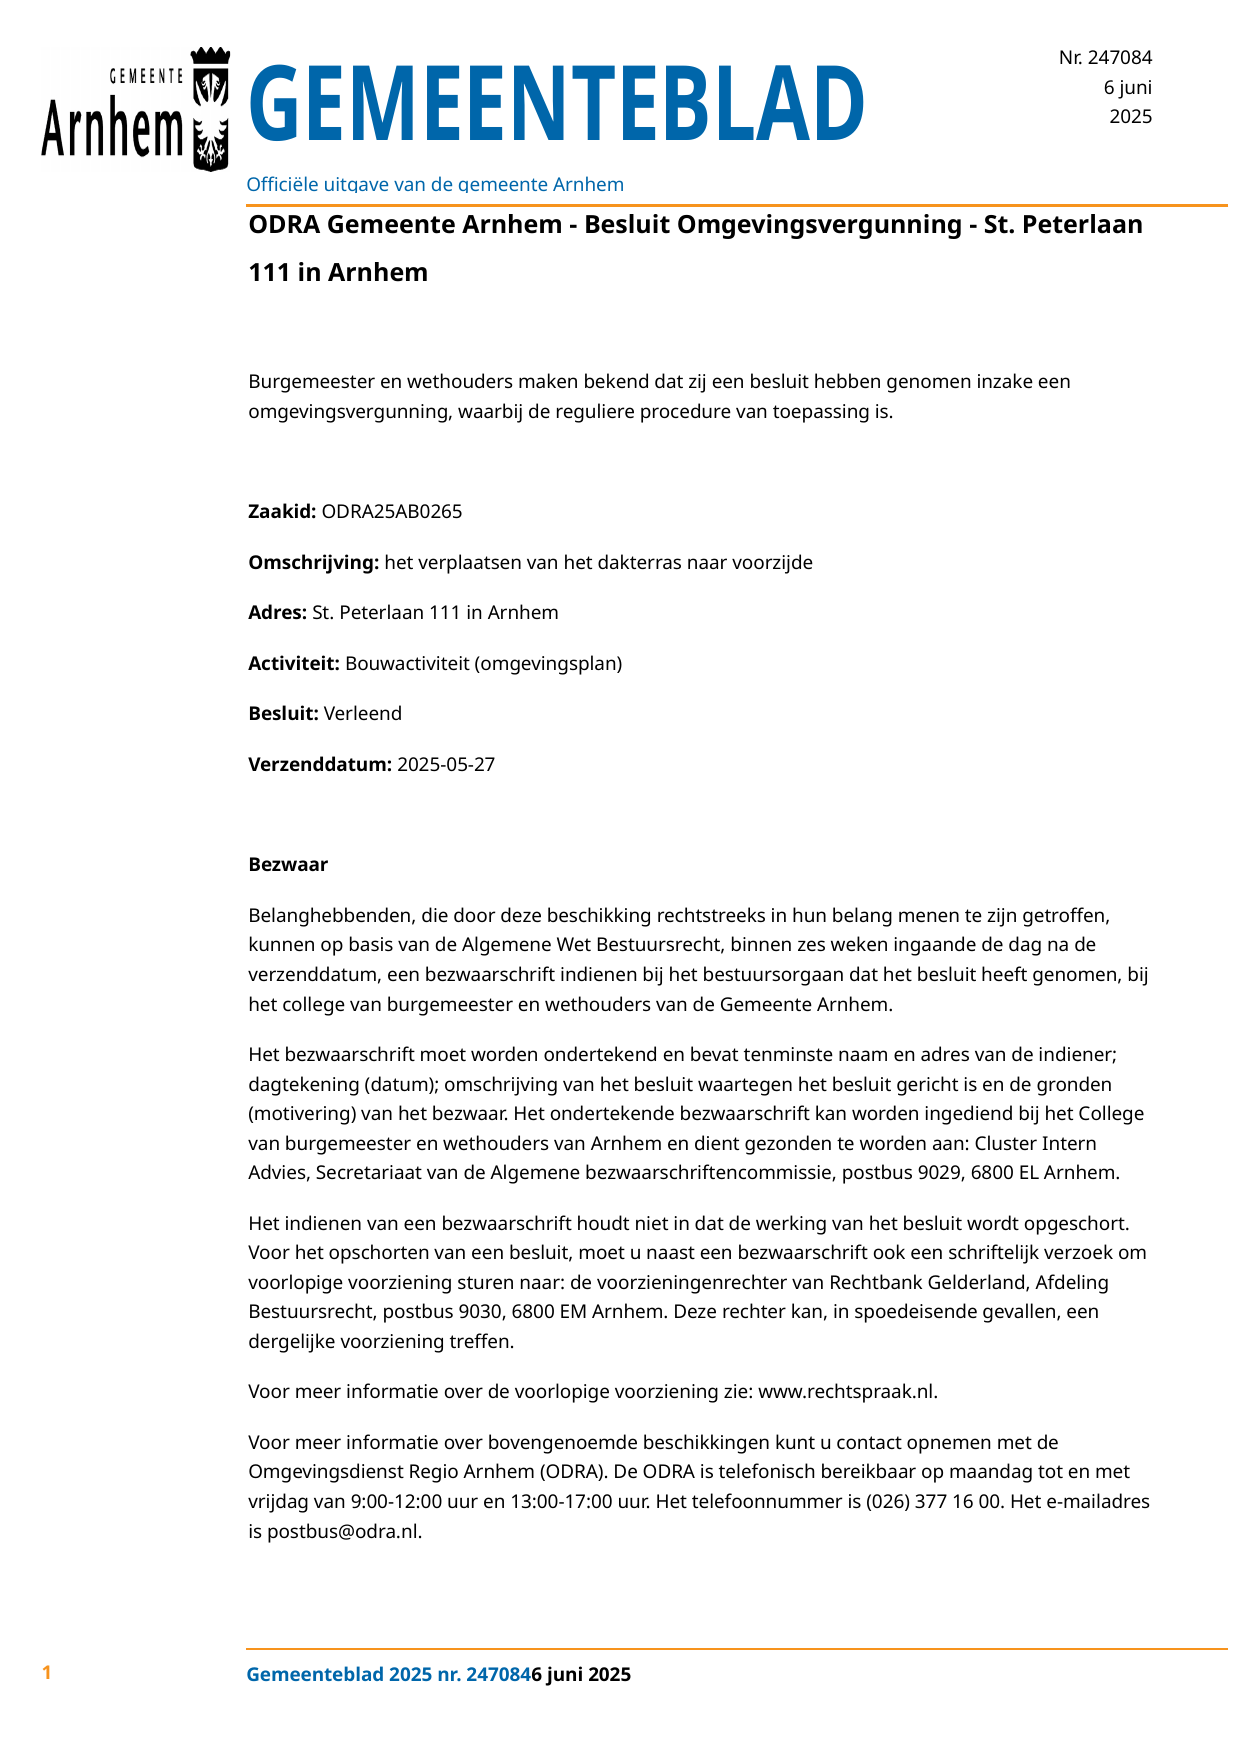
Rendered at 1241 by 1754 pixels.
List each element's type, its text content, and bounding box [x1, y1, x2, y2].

text Burgemeester en wethouders maken bekend dat zij een besluit hebben genomen inzake een omgevingsvergunning, waarbij de reguliere procedure van toepassing is. [248, 368, 1152, 424]
text Belanghebbenden, die door deze beschikking rechtstreeks in hun belang menen te zijn getroffen, kunnen op basis van de Algemene Wet Bestuursrecht, binnen zes weken ingaande de dag na de verzenddatum, een bezwaarschrift indienen bij het bestuursorgaan dat het besluit heeft genomen, bij het college van burgemeester en wethouders van de Gemeente Arnhem. [248, 902, 1152, 1017]
picture [41, 47, 231, 172]
text Zaakid: ODRA25AB0265 [248, 499, 1152, 524]
text Omschrijving: het verplaatsen van het dakterras naar voorzijde [248, 549, 1152, 575]
text Voor meer informatie over bovengenoemde beschikkingen kunt u contact opnemen met de Omgevingsdienst Regio Arnhem (ODRA). De ODRA is telefonisch bereikbaar op maandag tot en met vrijdag van 9:00-12:00 uur en 13:00-17:00 uur. Het telefoonnummer is (026) 377 16 00. Het e-mailadres is postbus@odra.nl. [248, 1429, 1152, 1544]
text Het indienen van een bezwaarschrift houdt niet in dat de werking van het besluit wordt opgeschort. Voor het opschorten van een besluit, moet u naast een bezwaarschrift ook een schriftelijk verzoek om voorlopige voorziening sturen naar: de voorzieningenrechter van Rechtbank Gelderland, Afdeling Bestuursrecht, postbus 9030, 6800 EM Arnhem. Deze rechter kan, in spoedeisende gevallen, een dergelijke voorziening treffen. [248, 1210, 1152, 1354]
text Besluit: Verleend [248, 700, 1152, 726]
text Het bezwaarschrift moet worden ondertekend en bevat tenminste naam en adres van de indiener; dagtekening (datum); omschrijving van het besluit waartegen het besluit gericht is en de gronden (motivering) van het bezwaar. Het ondertekende bezwaarschrift kan worden ingediend bij het College van burgemeester en wethouders van Arnhem en dient gezonden te worden aan: Cluster Intern Advies, Secretariaat van de Algemene bezwaarschriftencommissie, postbus 9029, 6800 EL Arnhem. [248, 1041, 1152, 1185]
text Activiteit: Bouwactiviteit (omgevingsplan) [248, 650, 1152, 676]
text Bezwaar [248, 852, 1152, 877]
text ODRA Gemeente Arnhem - Besluit Omgevingsvergunning - St. Peterlaan 111 in Arnhem [248, 207, 1152, 288]
text Voor meer informatie over de voorlopige voorziening zie: www.rechtspraak.nl. [248, 1379, 1152, 1404]
text Verzenddatum: 2025-05-27 [248, 751, 1152, 777]
text Adres: St. Peterlaan 111 in Arnhem [248, 599, 1152, 625]
